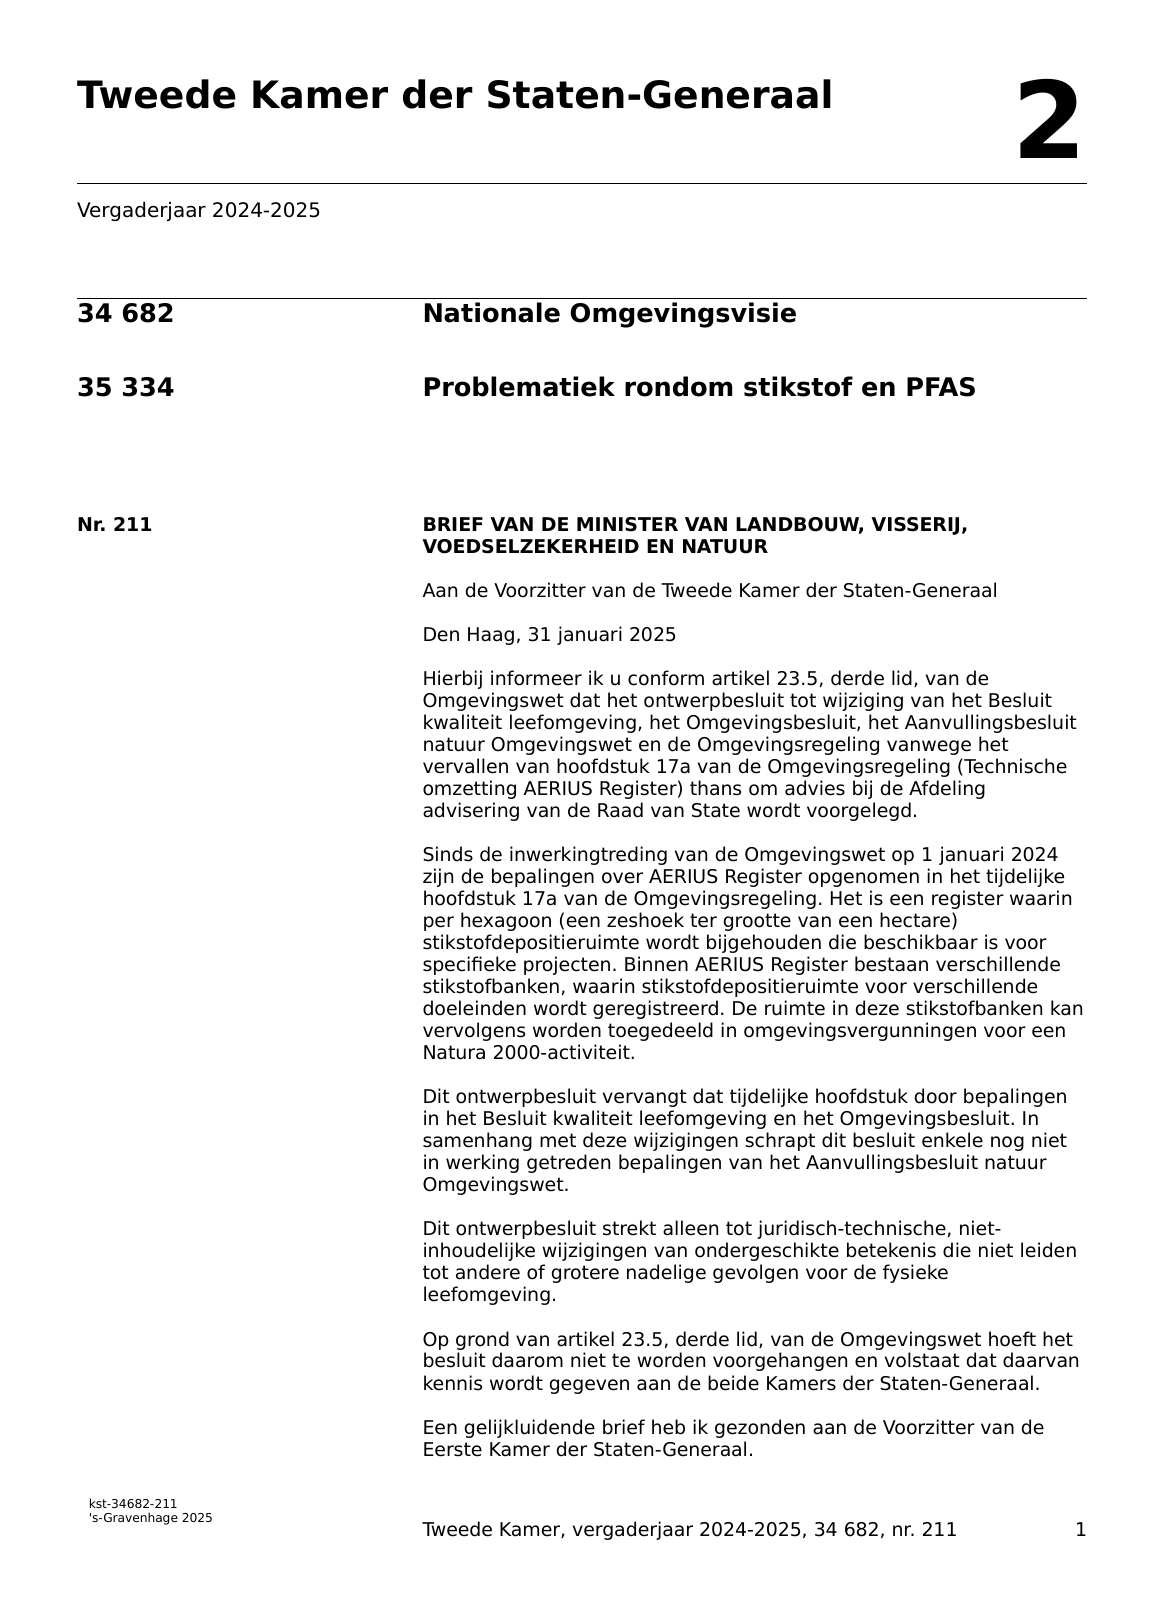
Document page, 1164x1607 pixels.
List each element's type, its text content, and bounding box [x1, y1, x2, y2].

table_cell Vergaderjaar 2024-2025 [77, 184, 1087, 298]
text Een gelijkluidende brief heb ik gezonden aan de Voorzitter van de Eerste Kamer der Staten-Generaal. [422, 1417, 1087, 1461]
table_header Tweede Kamer der Staten-Generaal [77, 59, 886, 183]
text Op grond van artikel 23.5, derde lid, van de Omgevingswet hoeft het besluit daarom niet te worden voorgehangen en volstaat dat daarvan kennis wordt gegeven aan de beide Kamers der Staten-Generaal. [422, 1328, 1087, 1394]
text kst-34682-211 [88, 1497, 323, 1511]
subtitle 34 682 Nationale Omgevingsvisie [77, 299, 1087, 329]
table_header 2 [886, 59, 1087, 183]
subtitle Nr. 211 BRIEF VAN DE MINISTER VAN LANDBOUW, VISSERIJ, VOEDSELZEKERHEID EN NATUUR [77, 514, 1087, 558]
text 's-Gravenhage 2025 [88, 1511, 323, 1525]
text Sinds de inwerkingtreding van de Omgevingswet op 1 januari 2024 zijn de bepalingen over AERIUS Register opgenomen in het tijdelijke hoofdstuk 17a van de Omgevingsregeling. Het is een register waarin per hexagoon (een zeshoek ter grootte van een hectare) stikstofdepositieruimte wordt bijgehouden die beschikbaar is voor specifieke projecten. Binnen AERIUS Register bestaan verschillende stikstofbanken, waarin stikstofdepositieruimte voor verschillende doeleinden wordt geregistreerd. De ruimte in deze stikstofbanken kan vervolgens worden toegedeeld in omgevingsvergunningen voor een Natura 2000-activiteit. [422, 844, 1087, 1064]
text Den Haag, 31 januari 2025 [422, 624, 1087, 646]
text Dit ontwerpbesluit vervangt dat tijdelijke hoofdstuk door bepalingen in het Besluit kwaliteit leefomgeving en het Omgevingsbesluit. In samenhang met deze wijzigingen schrapt dit besluit enkele nog niet in werking getreden bepalingen van het Aanvullingsbesluit natuur Omgevingswet. [422, 1086, 1087, 1196]
text Aan de Voorzitter van de Tweede Kamer der Staten-Generaal [422, 580, 1087, 602]
text Dit ontwerpbesluit strekt alleen tot juridisch-technische, niet-inhoudelijke wijzigingen van ondergeschikte betekenis die niet leiden tot andere of grotere nadelige gevolgen voor de fysieke leefomgeving. [422, 1218, 1087, 1306]
text Hierbij informeer ik u conform artikel 23.5, derde lid, van de Omgevingswet dat het ontwerpbesluit tot wijziging van het Besluit kwaliteit leefomgeving, het Omgevingsbesluit, het Aanvullingsbesluit natuur Omgevingswet en de Omgevingsregeling vanwege het vervallen van hoofdstuk 17a van de Omgevingsregeling (Technische omzetting AERIUS Register) thans om advies bij de Afdeling advisering van de Raad van State wordt voorgelegd. [422, 668, 1087, 822]
subtitle 35 334 Problematiek rondom stikstof en PFAS [77, 373, 1087, 403]
